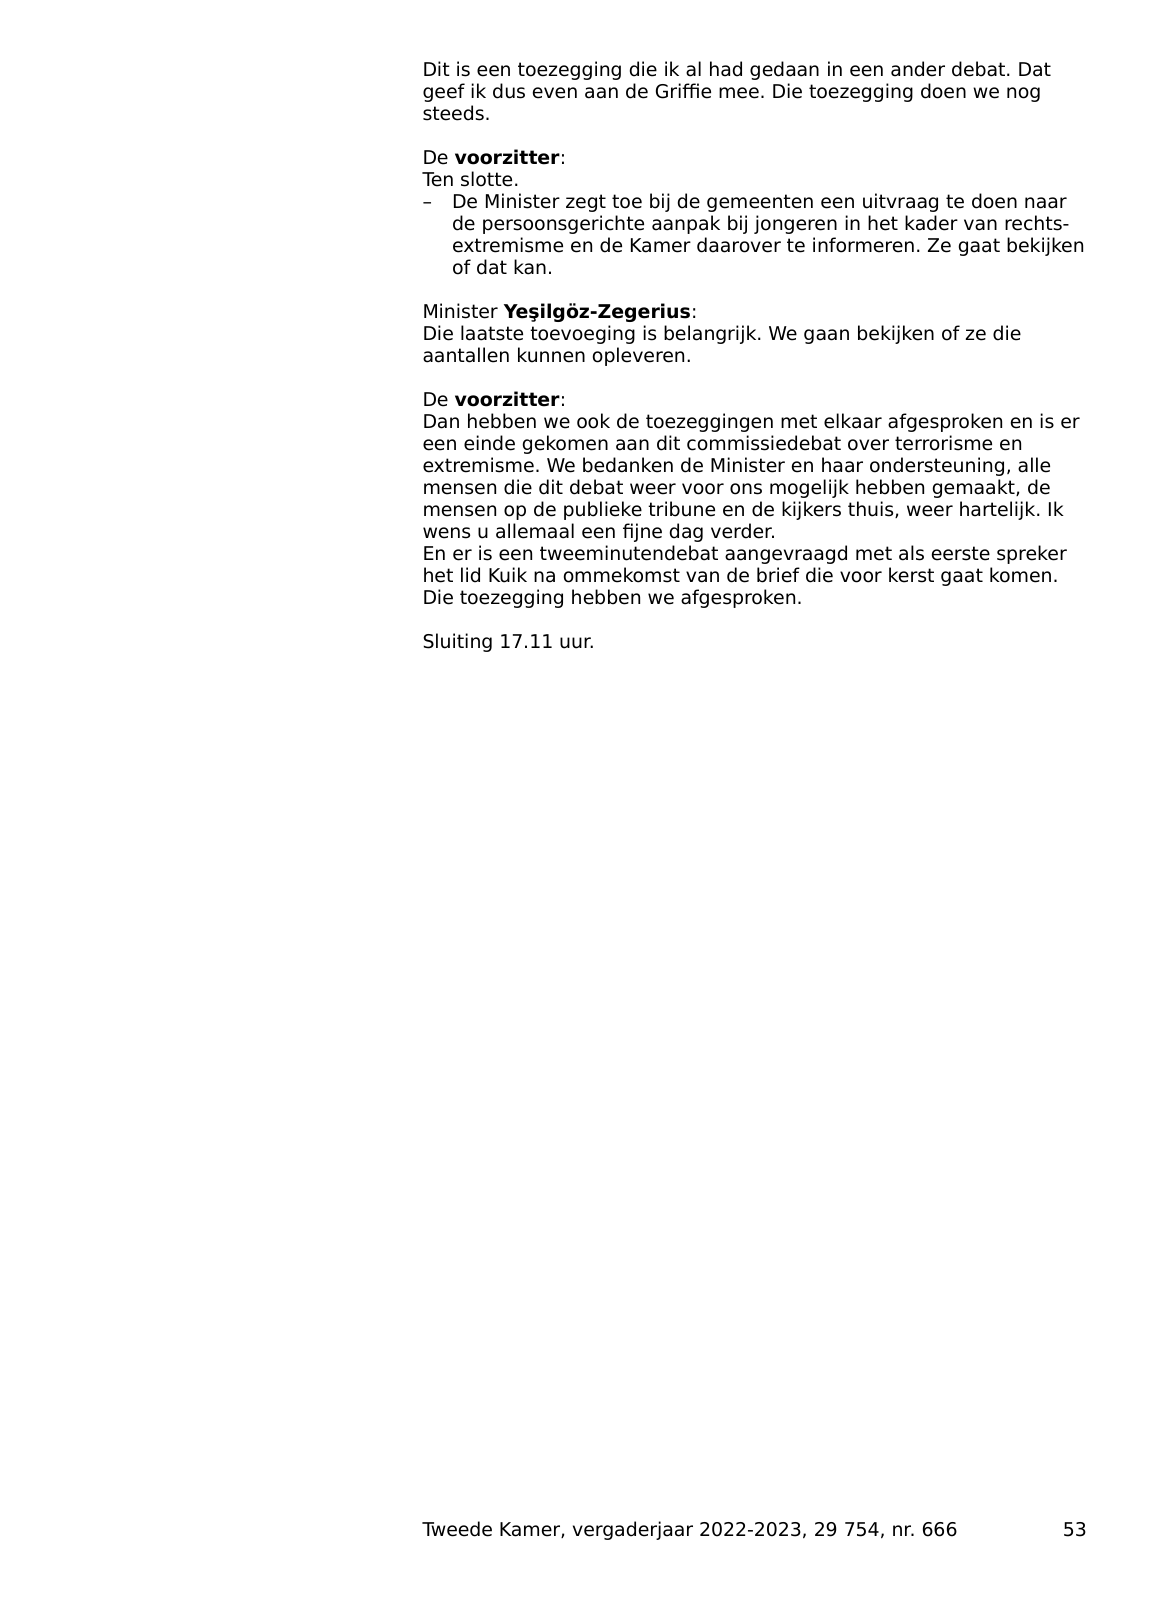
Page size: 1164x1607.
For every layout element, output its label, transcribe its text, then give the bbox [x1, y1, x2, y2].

text Die laatste toevoeging is belangrijk. We gaan bekijken of ze die aantallen kunnen opleveren. [422, 323, 1087, 367]
text Dit is een toezegging die ik al had gedaan in een ander debat. Dat geef ik dus even aan de Griffie mee. Die toezegging doen we nog steeds. [422, 59, 1087, 125]
text En er is een tweeminutendebat aangevraagd met als eerste spreker het lid Kuik na ommekomst van de brief die voor kerst gaat komen. Die toezegging hebben we afgesproken. [422, 543, 1087, 609]
text Ten slotte. [422, 169, 1087, 191]
text De voorzitter: [422, 389, 1087, 411]
text De voorzitter: [422, 147, 1087, 169]
text – De Minister zegt toe bij de gemeenten een uitvraag te doen naar de persoonsgerichte aanpak bij jongeren in het kader van rechts-extremisme en de Kamer daarover te informeren. Ze gaat bekijken of dat kan. [422, 191, 1087, 279]
text Dan hebben we ook de toezeggingen met elkaar afgesproken en is er een einde gekomen aan dit commissiedebat over terrorisme en extremisme. We bedanken de Minister en haar ondersteuning, alle mensen die dit debat weer voor ons mogelijk hebben gemaakt, de mensen op de publieke tribune en de kijkers thuis, weer hartelijk. Ik wens u allemaal een fijne dag verder. [422, 411, 1087, 543]
text Minister Yeşilgöz-Zegerius: [422, 301, 1087, 323]
text Sluiting 17.11 uur. [422, 631, 1087, 653]
